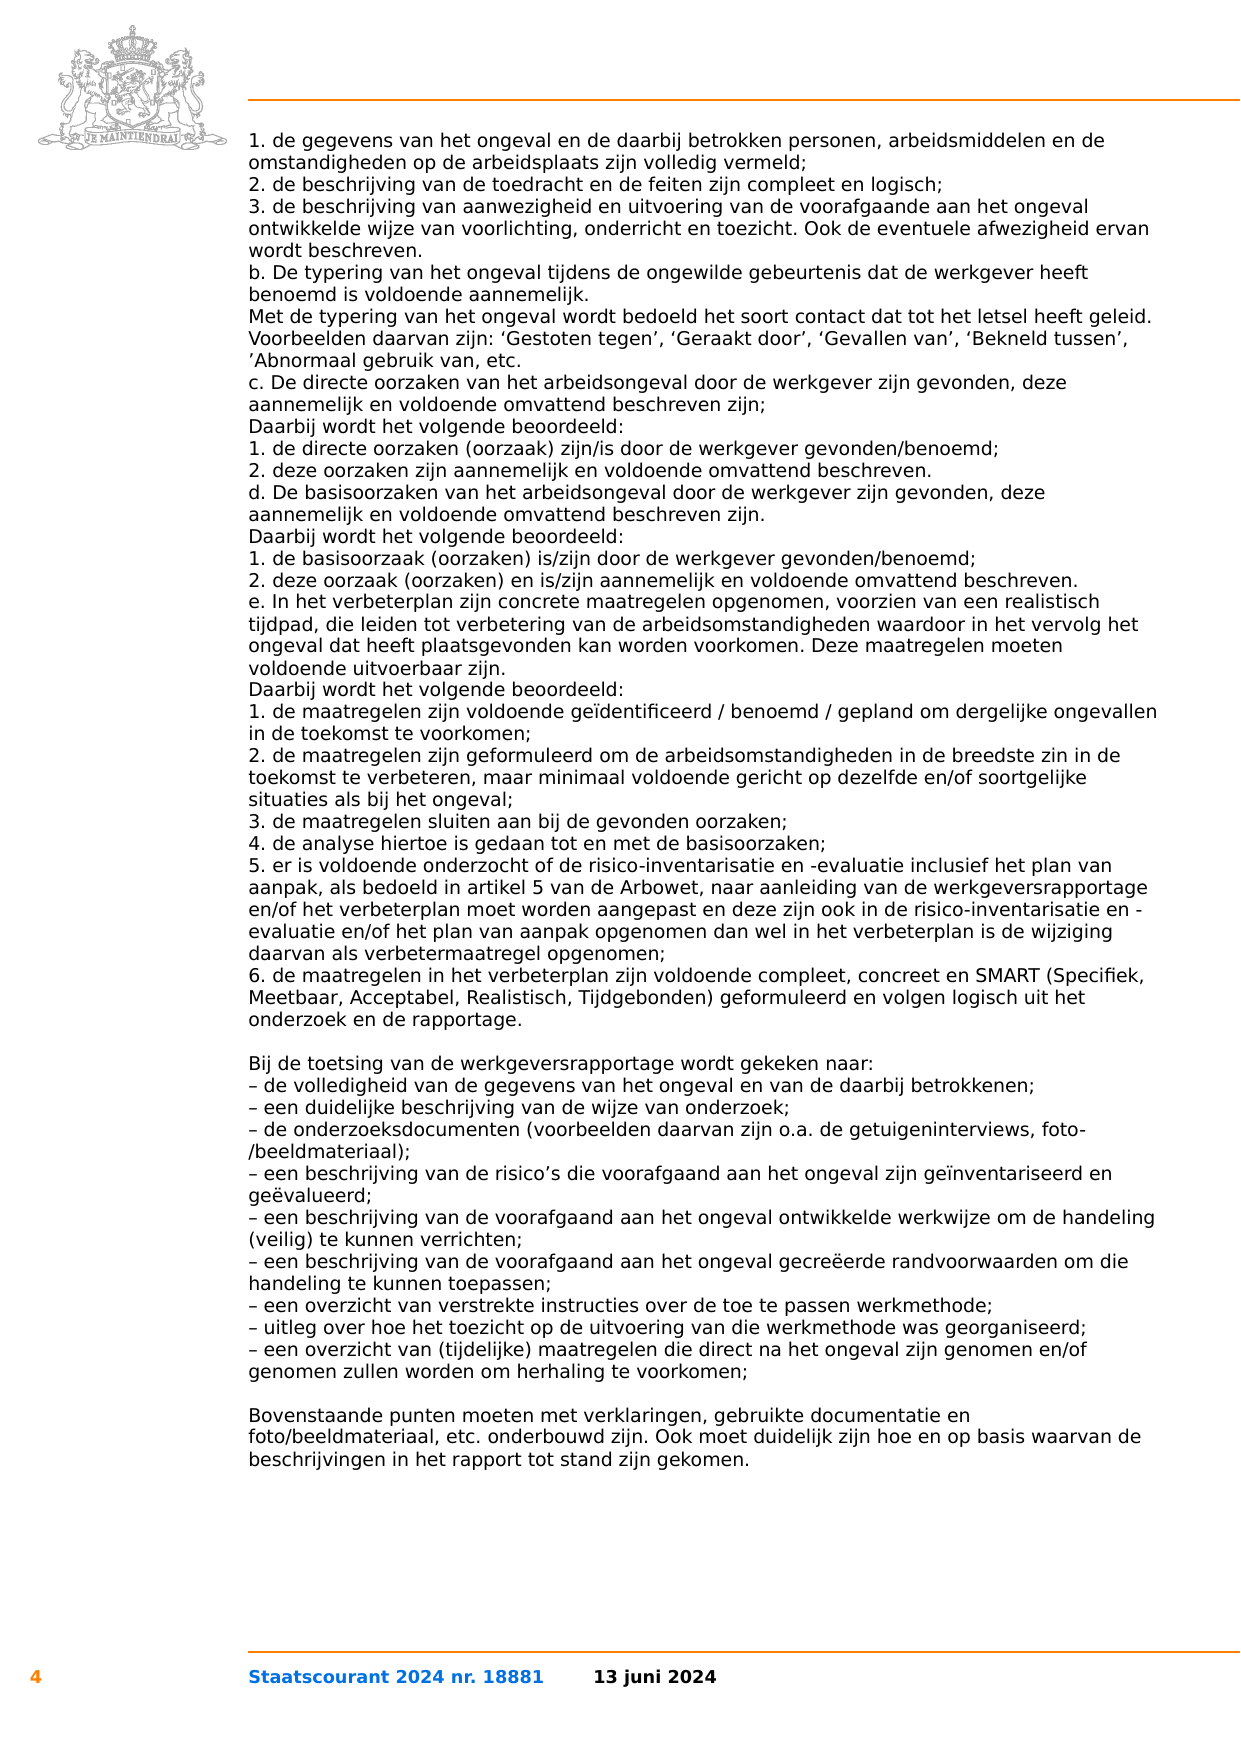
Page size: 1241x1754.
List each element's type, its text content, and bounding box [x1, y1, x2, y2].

text Daarbij wordt het volgende beoordeeld: [248, 416, 1163, 438]
text – een overzicht van (tijdelijke) maatregelen die direct na het ongeval zijn genomen en/of genomen zullen worden om herhaling te voorkomen; [248, 1339, 1163, 1383]
text 1. de directe oorzaken (oorzaak) zijn/is door de werkgever gevonden/benoemd; [248, 438, 1163, 459]
text 2. de beschrijving van de toedracht en de feiten zijn compleet en logisch; [248, 174, 1163, 196]
text 2. deze oorzaken zijn aannemelijk en voldoende omvattend beschreven. [248, 459, 1163, 482]
text 2. deze oorzaak (oorzaken) en is/zijn aannemelijk en voldoende omvattend beschreven. [248, 569, 1163, 591]
text – uitleg over hoe het toezicht op de uitvoering van die werkmethode was georganiseerd; [248, 1317, 1163, 1339]
text – een duidelijke beschrijving van de wijze van onderzoek; [248, 1097, 1163, 1119]
text Bij de toetsing van de werkgeversrapportage wordt gekeken naar: [248, 1053, 1163, 1075]
text Met de typering van het ongeval wordt bedoeld het soort contact dat tot het letsel heeft geleid. Voorbeelden daarvan zijn: ‘Gestoten tegen’, ‘Geraakt door’, ‘Gevallen van’, ‘Bekneld tussen’, ’Abnormaal gebruik van, etc. [248, 306, 1163, 372]
text – de onderzoeksdocumenten (voorbeelden daarvan zijn o.a. de getuigeninterviews, foto- /beeldmateriaal); [248, 1119, 1163, 1163]
text 2. de maatregelen zijn geformuleerd om de arbeidsomstandigheden in de breedste zin in de toekomst te verbeteren, maar minimaal voldoende gericht op dezelfde en/of soortgelijke situaties als bij het ongeval; [248, 745, 1163, 811]
text 3. de beschrijving van aanwezigheid en uitvoering van de voorafgaande aan het ongeval ontwikkelde wijze van voorlichting, onderricht en toezicht. Ook de eventuele afwezigheid ervan wordt beschreven. [248, 196, 1163, 262]
picture [38, 25, 227, 150]
text 3. de maatregelen sluiten aan bij de gevonden oorzaken; [248, 811, 1163, 833]
text Daarbij wordt het volgende beoordeeld: [248, 679, 1163, 701]
text – een beschrijving van de risico’s die voorafgaand aan het ongeval zijn geïnventariseerd en geëvalueerd; [248, 1163, 1163, 1207]
text e. In het verbeterplan zijn concrete maatregelen opgenomen, voorzien van een realistisch tijdpad, die leiden tot verbetering van de arbeidsomstandigheden waardoor in het vervolg het ongeval dat heeft plaatsgevonden kan worden voorkomen. Deze maatregelen moeten voldoende uitvoerbaar zijn. [248, 591, 1163, 679]
text 1. de gegevens van het ongeval en de daarbij betrokken personen, arbeidsmiddelen en de omstandigheden op de arbeidsplaats zijn volledig vermeld; [248, 130, 1163, 174]
text b. De typering van het ongeval tijdens de ongewilde gebeurtenis dat de werkgever heeft benoemd is voldoende aannemelijk. [248, 262, 1163, 306]
text Bovenstaande punten moeten met verklaringen, gebruikte documentatie en foto/beeldmateriaal, etc. onderbouwd zijn. Ook moet duidelijk zijn hoe en op basis waarvan de beschrijvingen in het rapport tot stand zijn gekomen. [248, 1404, 1163, 1470]
text d. De basisoorzaken van het arbeidsongeval door de werkgever zijn gevonden, deze aannemelijk en voldoende omvattend beschreven zijn. [248, 482, 1163, 526]
text – een overzicht van verstrekte instructies over de toe te passen werkmethode; [248, 1295, 1163, 1317]
text c. De directe oorzaken van het arbeidsongeval door de werkgever zijn gevonden, deze aannemelijk en voldoende omvattend beschreven zijn; [248, 372, 1163, 416]
text 5. er is voldoende onderzocht of de risico-inventarisatie en -evaluatie inclusief het plan van aanpak, als bedoeld in artikel 5 van de Arbowet, naar aanleiding van de werkgeversrapportage en/of het verbeterplan moet worden aangepast en deze zijn ook in de risico-inventarisatie en -evaluatie en/of het plan van aanpak opgenomen dan wel in het verbeterplan is de wijziging daarvan als verbetermaatregel opgenomen; [248, 855, 1163, 965]
text Daarbij wordt het volgende beoordeeld: [248, 526, 1163, 547]
text 4. de analyse hiertoe is gedaan tot en met de basisoorzaken; [248, 833, 1163, 855]
text – de volledigheid van de gegevens van het ongeval en van de daarbij betrokkenen; [248, 1075, 1163, 1097]
text 6. de maatregelen in het verbeterplan zijn voldoende compleet, concreet en SMART (Specifiek, Meetbaar, Acceptabel, Realistisch, Tijdgebonden) geformuleerd en volgen logisch uit het onderzoek en de rapportage. [248, 965, 1163, 1031]
text 1. de maatregelen zijn voldoende geïdentificeerd / benoemd / gepland om dergelijke ongevallen in de toekomst te voorkomen; [248, 701, 1163, 745]
text – een beschrijving van de voorafgaand aan het ongeval ontwikkelde werkwijze om de handeling (veilig) te kunnen verrichten; [248, 1207, 1163, 1251]
text – een beschrijving van de voorafgaand aan het ongeval gecreëerde randvoorwaarden om die handeling te kunnen toepassen; [248, 1251, 1163, 1295]
text 1. de basisoorzaak (oorzaken) is/zijn door de werkgever gevonden/benoemd; [248, 547, 1163, 569]
